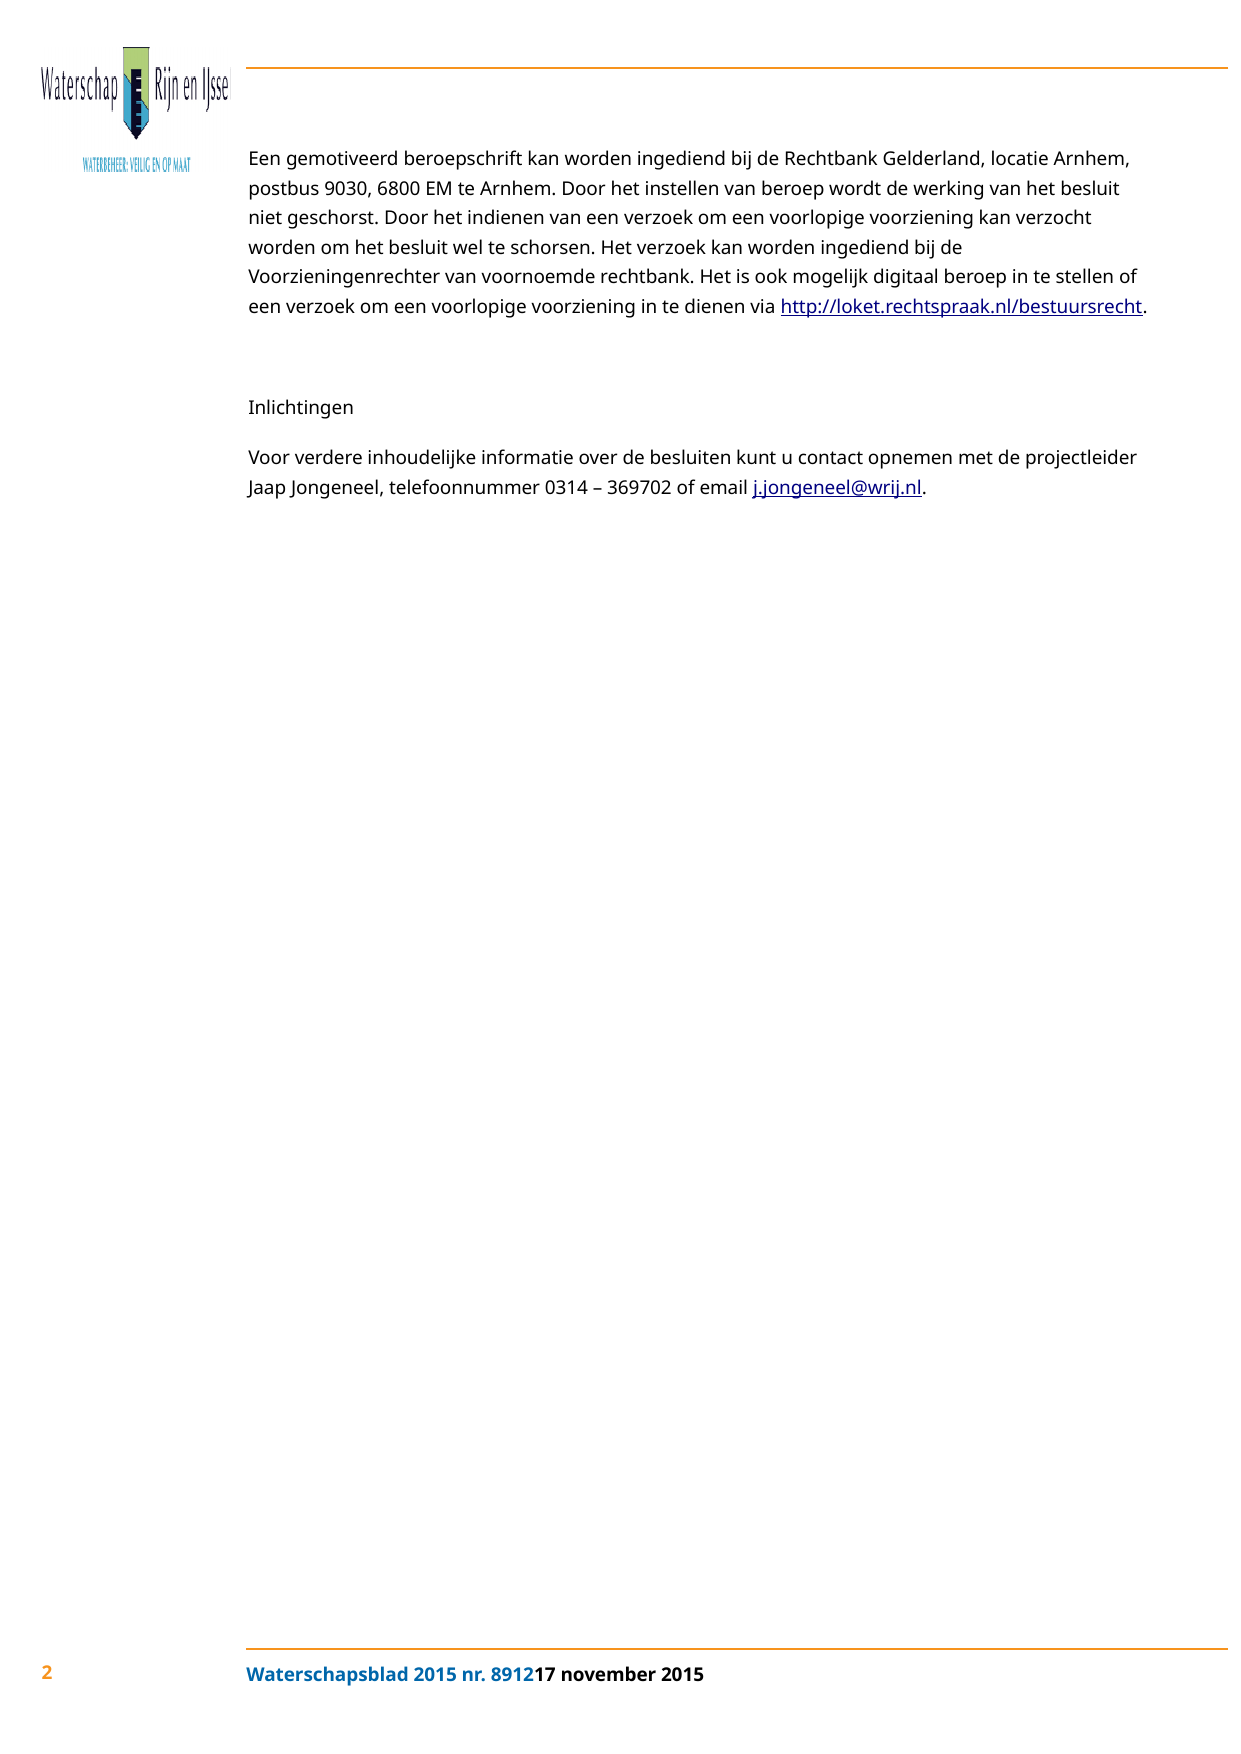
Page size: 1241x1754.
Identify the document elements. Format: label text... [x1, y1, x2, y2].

text Inlichtingen [248, 394, 1152, 420]
text Een gemotiveerd beroepschrift kan worden ingediend bij de Rechtbank Gelderland, locatie Arnhem, postbus 9030, 6800 EM te Arnhem. Door het instellen van beroep wordt de werking van het besluit niet geschorst. Door het indienen van een verzoek om een voorlopige voorziening kan verzocht worden om het besluit wel te schorsen. Het verzoek kan worden ingediend bij de Voorzieningenrechter van voornoemde rechtbank. Het is ook mogelijk digitaal beroep in te stellen of een verzoek om een voorlopige voorziening in te dienen via http://loket.rechtspraak.nl/bestuursrecht. [248, 145, 1152, 319]
picture [41, 47, 231, 172]
text Voor verdere inhoudelijke informatie over de besluiten kunt u contact opnemen met de projectleider Jaap Jongeneel, telefoonnummer 0314 – 369702 of email j.jongeneel@wrij.nl. [248, 444, 1152, 500]
